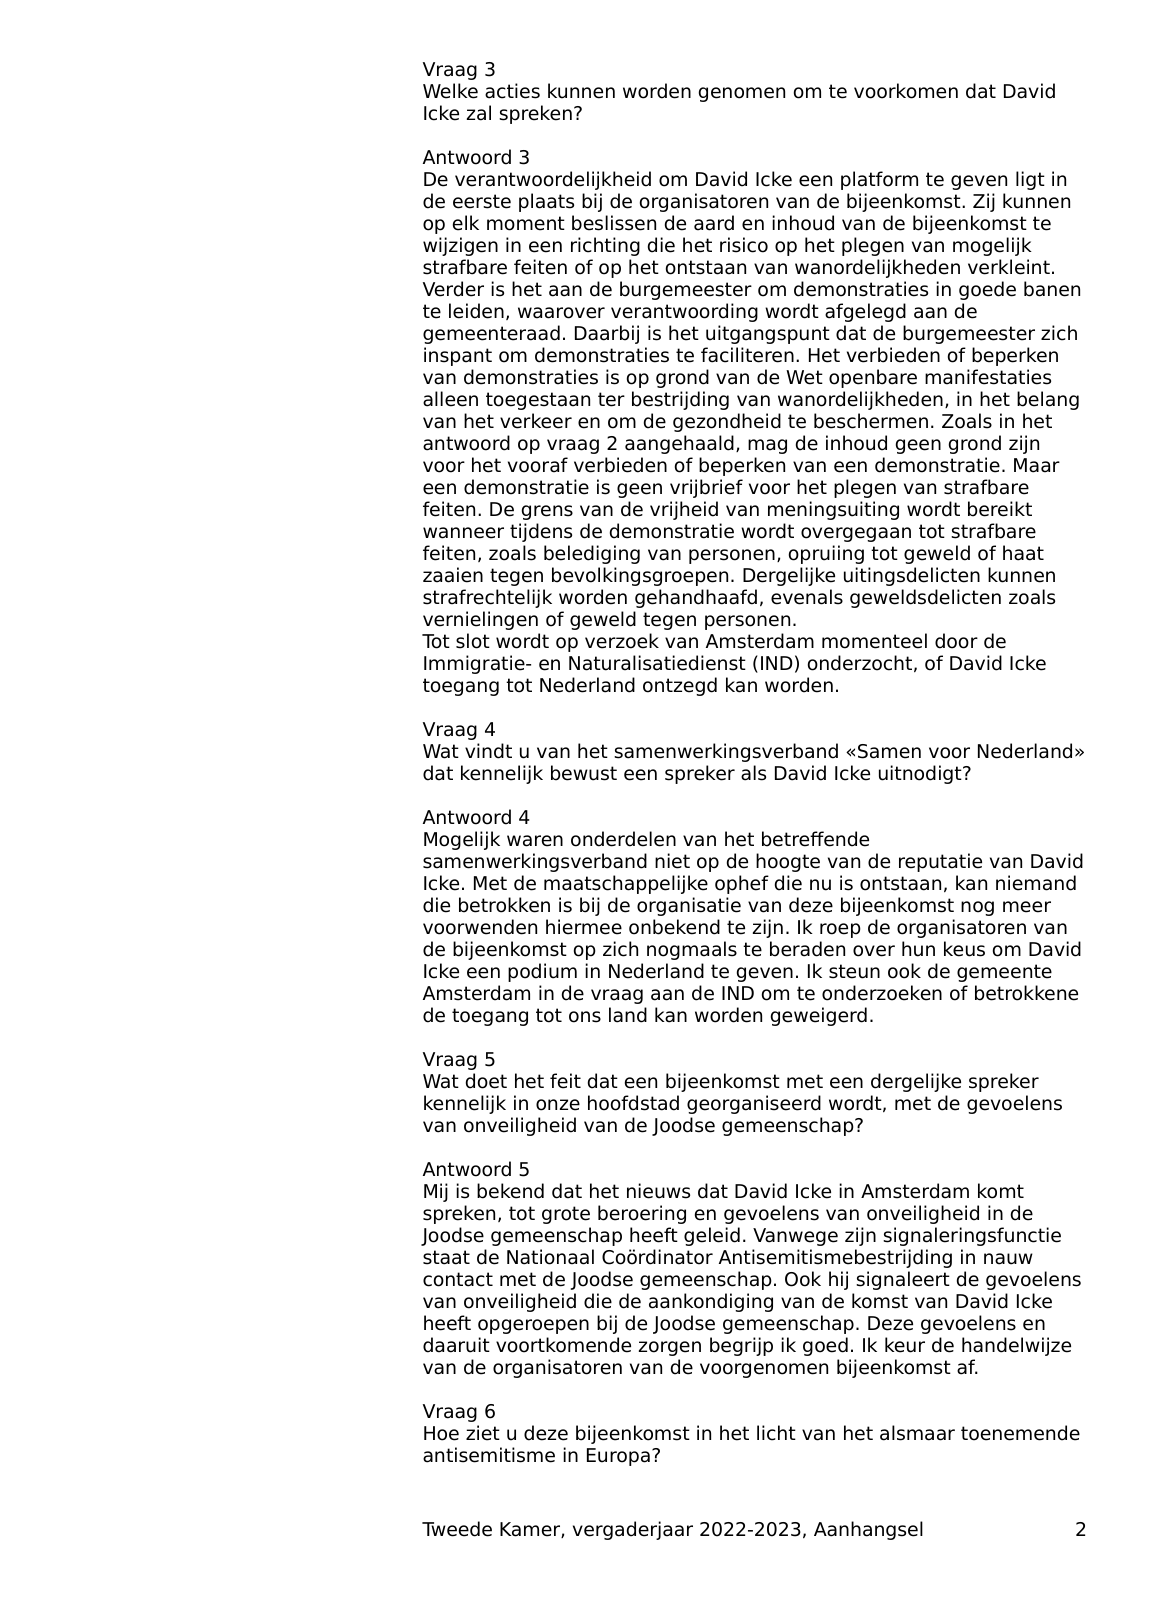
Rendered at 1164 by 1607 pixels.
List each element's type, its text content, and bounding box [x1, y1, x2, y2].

text Wat vindt u van het samenwerkingsverband «Samen voor Nederland» dat kennelijk bewust een spreker als David Icke uitnodigt? [422, 741, 1087, 785]
text Tot slot wordt op verzoek van Amsterdam momenteel door de Immigratie- en Naturalisatiedienst (IND) onderzocht, of David Icke toegang tot Nederland ontzegd kan worden. [422, 631, 1087, 697]
text Wat doet het feit dat een bijeenkomst met een dergelijke spreker kennelijk in onze hoofdstad georganiseerd wordt, met de gevoelens van onveiligheid van de Joodse gemeenschap? [422, 1071, 1087, 1137]
text Antwoord 4 [422, 807, 1087, 829]
text Vraag 6 [422, 1401, 1087, 1423]
text Antwoord 3 [422, 147, 1087, 169]
text Hoe ziet u deze bijeenkomst in het licht van het alsmaar toenemende antisemitisme in Europa? [422, 1423, 1087, 1467]
text Vraag 5 [422, 1049, 1087, 1071]
text Antwoord 5 [422, 1159, 1087, 1181]
text Welke acties kunnen worden genomen om te voorkomen dat David Icke zal spreken? [422, 81, 1087, 125]
text Mij is bekend dat het nieuws dat David Icke in Amsterdam komt spreken, tot grote beroering en gevoelens van onveiligheid in de Joodse gemeenschap heeft geleid. Vanwege zijn signaleringsfunctie staat de Nationaal Coördinator Antisemitismebestrijding in nauw contact met de Joodse gemeenschap. Ook hij signaleert de gevoelens van onveiligheid die de aankondiging van de komst van David Icke heeft opgeroepen bij de Joodse gemeenschap. Deze gevoelens en daaruit voortkomende zorgen begrijp ik goed. Ik keur de handelwijze van de organisatoren van de voorgenomen bijeenkomst af. [422, 1181, 1087, 1379]
text Mogelijk waren onderdelen van het betreffende samenwerkingsverband niet op de hoogte van de reputatie van David Icke. Met de maatschappelijke ophef die nu is ontstaan, kan niemand die betrokken is bij de organisatie van deze bijeenkomst nog meer voorwenden hiermee onbekend te zijn. Ik roep de organisatoren van de bijeenkomst op zich nogmaals te beraden over hun keus om David Icke een podium in Nederland te geven. Ik steun ook de gemeente Amsterdam in de vraag aan de IND om te onderzoeken of betrokkene de toegang tot ons land kan worden geweigerd. [422, 829, 1087, 1027]
text Vraag 3 [422, 59, 1087, 81]
text Verder is het aan de burgemeester om demonstraties in goede banen te leiden, waarover verantwoording wordt afgelegd aan de gemeenteraad. Daarbij is het uitgangspunt dat de burgemeester zich inspant om demonstraties te faciliteren. Het verbieden of beperken van demonstraties is op grond van de Wet openbare manifestaties alleen toegestaan ter bestrijding van wanordelijkheden, in het belang van het verkeer en om de gezondheid te beschermen. Zoals in het antwoord op vraag 2 aangehaald, mag de inhoud geen grond zijn voor het vooraf verbieden of beperken van een demonstratie. Maar een demonstratie is geen vrijbrief voor het plegen van strafbare feiten. De grens van de vrijheid van meningsuiting wordt bereikt wanneer tijdens de demonstratie wordt overgegaan tot strafbare feiten, zoals belediging van personen, opruiing tot geweld of haat zaaien tegen bevolkingsgroepen. Dergelijke uitingsdelicten kunnen strafrechtelijk worden gehandhaafd, evenals geweldsdelicten zoals vernielingen of geweld tegen personen. [422, 279, 1087, 631]
text De verantwoordelijkheid om David Icke een platform te geven ligt in de eerste plaats bij de organisatoren van de bijeenkomst. Zij kunnen op elk moment beslissen de aard en inhoud van de bijeenkomst te wijzigen in een richting die het risico op het plegen van mogelijk strafbare feiten of op het ontstaan van wanordelijkheden verkleint. [422, 169, 1087, 279]
text Vraag 4 [422, 719, 1087, 741]
